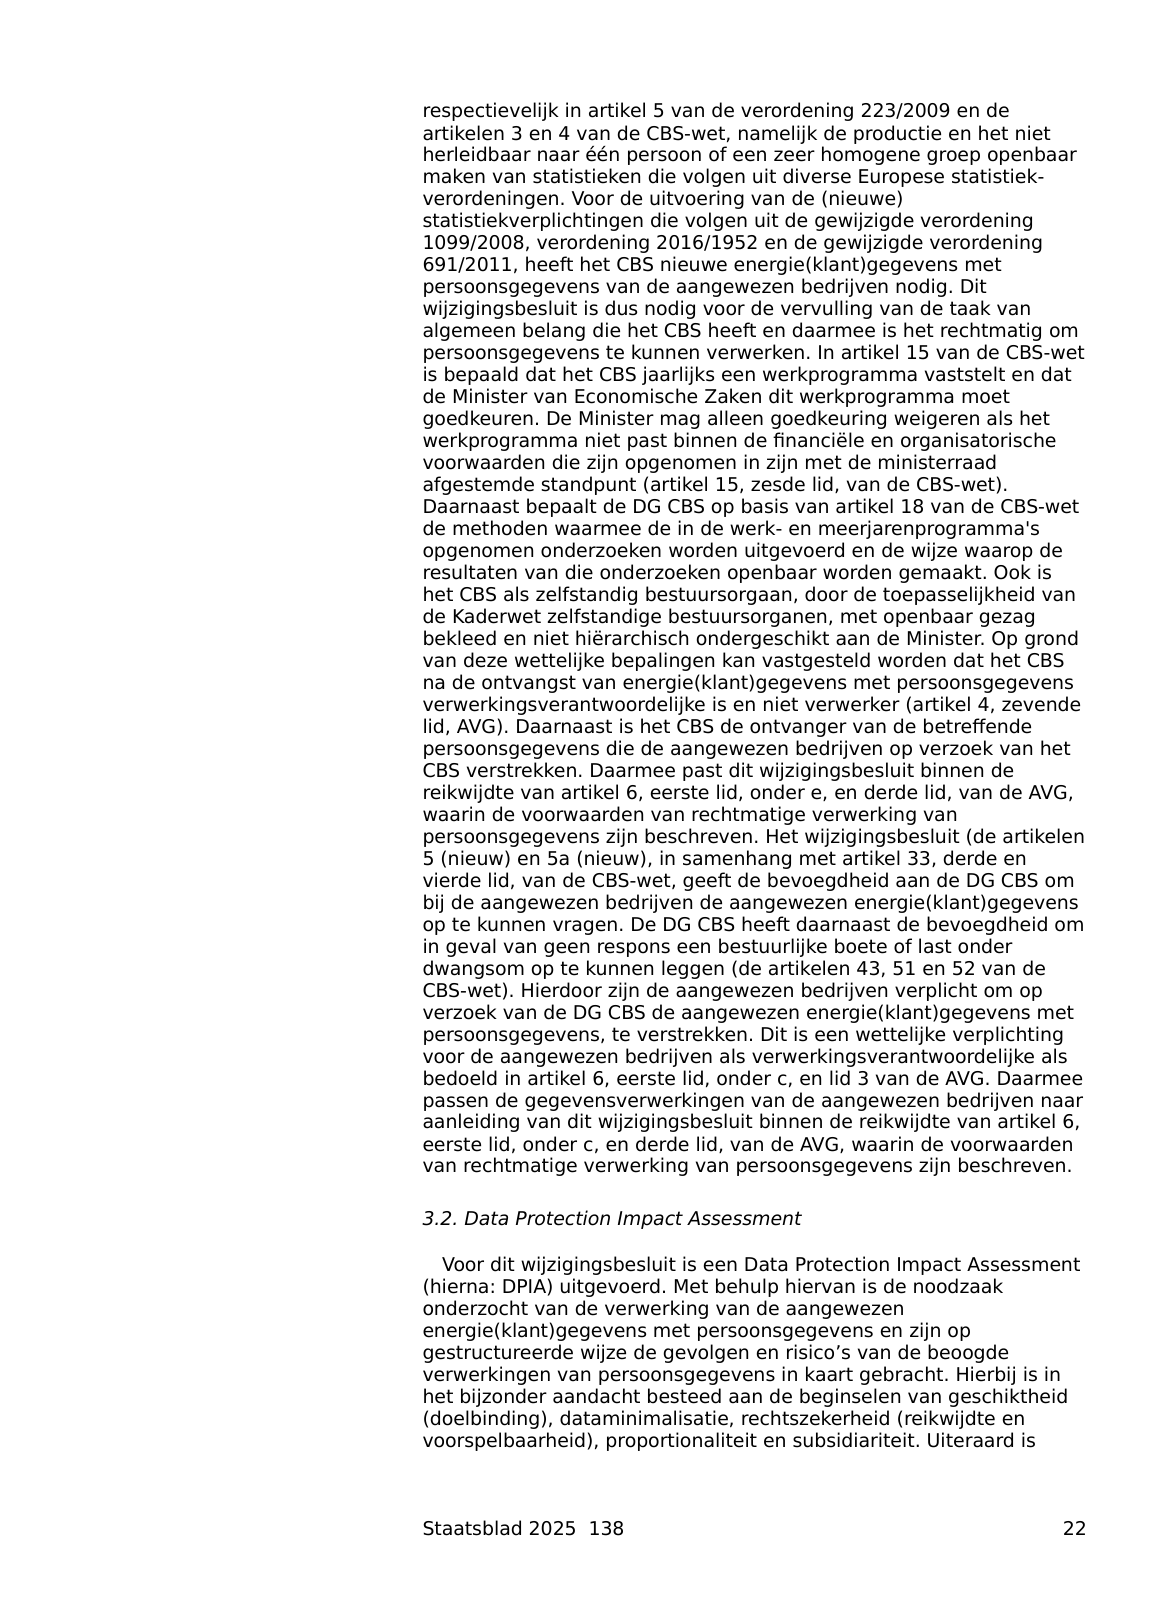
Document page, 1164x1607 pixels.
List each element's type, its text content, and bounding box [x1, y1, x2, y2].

subtitle 3.2. Data Protection Impact Assessment [422, 1207, 1087, 1229]
text Voor dit wijzigingsbesluit is een Data Protection Impact Assessment (hierna: DPIA) uitgevoerd. Met behulp hiervan is de noodzaak onderzocht van de verwerking van de aangewezen energie(klant)gegevens met persoonsgegevens en zijn op gestructureerde wijze de gevolgen en risico’s van de beoogde verwerkingen van persoonsgegevens in kaart gebracht. Hierbij is in het bijzonder aandacht besteed aan de beginselen van geschiktheid (doelbinding), dataminimalisatie, rechtszekerheid (reikwijdte en voorspelbaarheid), proportionaliteit en subsidiariteit. Uiteraard is [422, 1254, 1087, 1452]
text respectievelijk in artikel 5 van de verordening 223/2009 en de artikelen 3 en 4 van de CBS-wet, namelijk de productie en het niet herleidbaar naar één persoon of een zeer homogene groep openbaar maken van statistieken die volgen uit diverse Europese statistiek- verordeningen. Voor de uitvoering van de (nieuwe) statistiekverplichtingen die volgen uit de gewijzigde verordening 1099/2008, verordening 2016/1952 en de gewijzigde verordening 691/2011, heeft het CBS nieuwe energie(klant)gegevens met persoonsgegevens van de aangewezen bedrijven nodig. Dit wijzigingsbesluit is dus nodig voor de vervulling van de taak van algemeen belang die het CBS heeft en daarmee is het rechtmatig om persoonsgegevens te kunnen verwerken. In artikel 15 van de CBS-wet is bepaald dat het CBS jaarlijks een werkprogramma vaststelt en dat de Minister van Economische Zaken dit werkprogramma moet goedkeuren. De Minister mag alleen goedkeuring weigeren als het werkprogramma niet past binnen de financiële en organisatorische voorwaarden die zijn opgenomen in zijn met de ministerraad afgestemde standpunt (artikel 15, zesde lid, van de CBS-wet). Daarnaast bepaalt de DG CBS op basis van artikel 18 van de CBS-wet de methoden waarmee de in de werk- en meerjarenprogramma's opgenomen onderzoeken worden uitgevoerd en de wijze waarop de resultaten van die onderzoeken openbaar worden gemaakt. Ook is het CBS als zelfstandig bestuursorgaan, door de toepasselijkheid van de Kaderwet zelfstandige bestuursorganen, met openbaar gezag bekleed en niet hiërarchisch ondergeschikt aan de Minister. Op grond van deze wettelijke bepalingen kan vastgesteld worden dat het CBS na de ontvangst van energie(klant)gegevens met persoonsgegevens verwerkingsverantwoordelijke is en niet verwerker (artikel 4, zevende lid, AVG). Daarnaast is het CBS de ontvanger van de betreffende persoonsgegevens die de aangewezen bedrijven op verzoek van het CBS verstrekken. Daarmee past dit wijzigingsbesluit binnen de reikwijdte van artikel 6, eerste lid, onder e, en derde lid, van de AVG, waarin de voorwaarden van rechtmatige verwerking van persoonsgegevens zijn beschreven. Het wijzigingsbesluit (de artikelen 5 (nieuw) en 5a (nieuw), in samenhang met artikel 33, derde en vierde lid, van de CBS-wet, geeft de bevoegdheid aan de DG CBS om bij de aangewezen bedrijven de aangewezen energie(klant)gegevens op te kunnen vragen. De DG CBS heeft daarnaast de bevoegdheid om in geval van geen respons een bestuurlijke boete of last onder dwangsom op te kunnen leggen (de artikelen 43, 51 en 52 van de CBS-wet). Hierdoor zijn de aangewezen bedrijven verplicht om op verzoek van de DG CBS de aangewezen energie(klant)gegevens met persoonsgegevens, te verstrekken. Dit is een wettelijke verplichting voor de aangewezen bedrijven als verwerkingsverantwoordelijke als bedoeld in artikel 6, eerste lid, onder c, en lid 3 van de AVG. Daarmee passen de gegevensverwerkingen van de aangewezen bedrijven naar aanleiding van dit wijzigingsbesluit binnen de reikwijdte van artikel 6, eerste lid, onder c, en derde lid, van de AVG, waarin de voorwaarden van rechtmatige verwerking van persoonsgegevens zijn beschreven. [422, 100, 1087, 1177]
